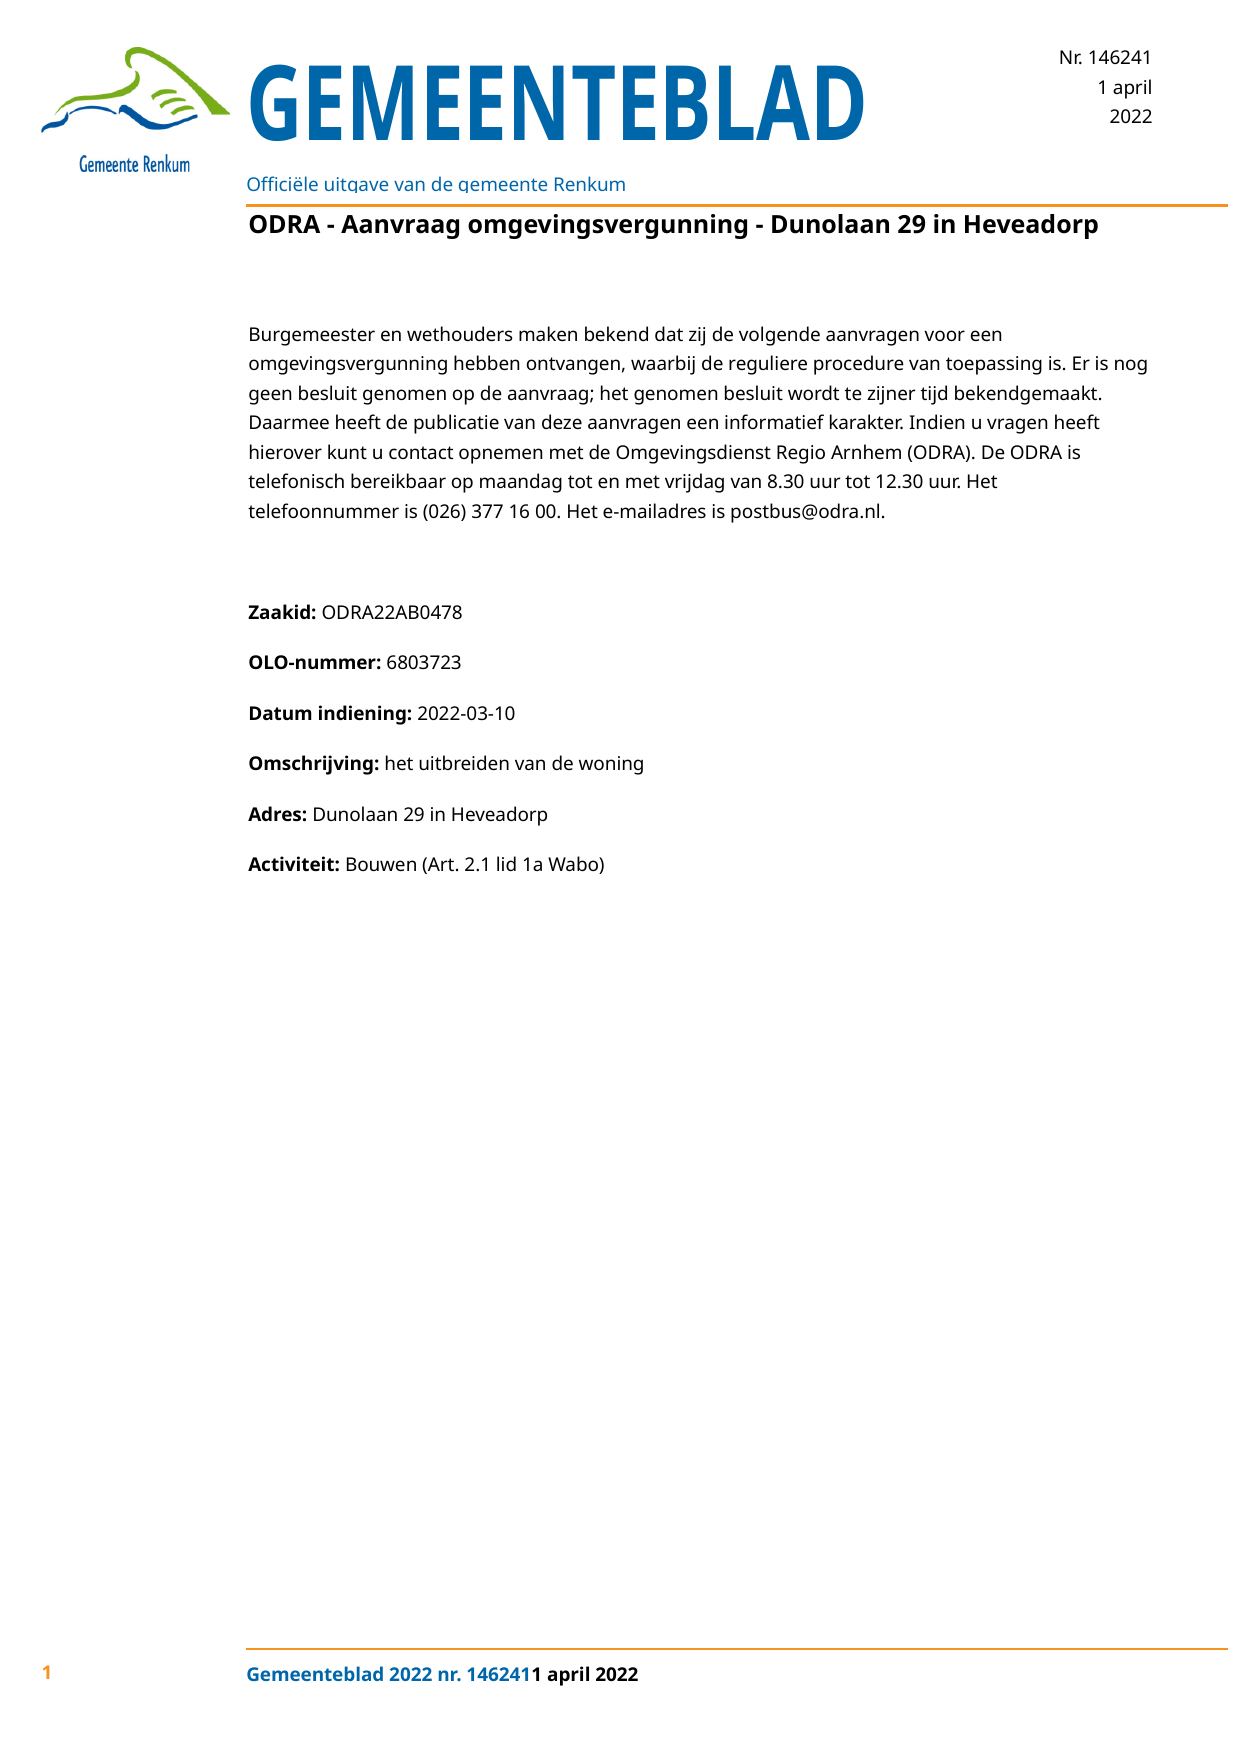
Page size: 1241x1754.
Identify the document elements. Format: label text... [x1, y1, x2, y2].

text ODRA - Aanvraag omgevingsvergunning - Dunolaan 29 in Heveadorp [248, 207, 1152, 241]
text Burgemeester en wethouders maken bekend dat zij de volgende aanvragen voor een omgevingsvergunning hebben ontvangen, waarbij de reguliere procedure van toepassing is. Er is nog geen besluit genomen op de aanvraag; het genomen besluit wordt te zijner tijd bekendgemaakt. Daarmee heeft de publicatie van deze aanvragen een informatief karakter. Indien u vragen heeft hierover kunt u contact opnemen met de Omgevingsdienst Regio Arnhem (ODRA). De ODRA is telefonisch bereikbaar op maandag tot en met vrijdag van 8.30 uur tot 12.30 uur. Het telefoonnummer is (026) 377 16 00. Het e-mailadres is postbus@odra.nl. [248, 321, 1152, 524]
text OLO-nummer: 6803723 [248, 649, 1152, 675]
text Datum indiening: 2022-03-10 [248, 700, 1152, 726]
text Zaakid: ODRA22AB0478 [248, 599, 1152, 625]
text Omschrijving: het uitbreiden van de woning [248, 750, 1152, 776]
picture [41, 47, 231, 172]
text Activiteit: Bouwen (Art. 2.1 lid 1a Wabo) [248, 851, 1152, 877]
text Adres: Dunolaan 29 in Heveadorp [248, 801, 1152, 826]
